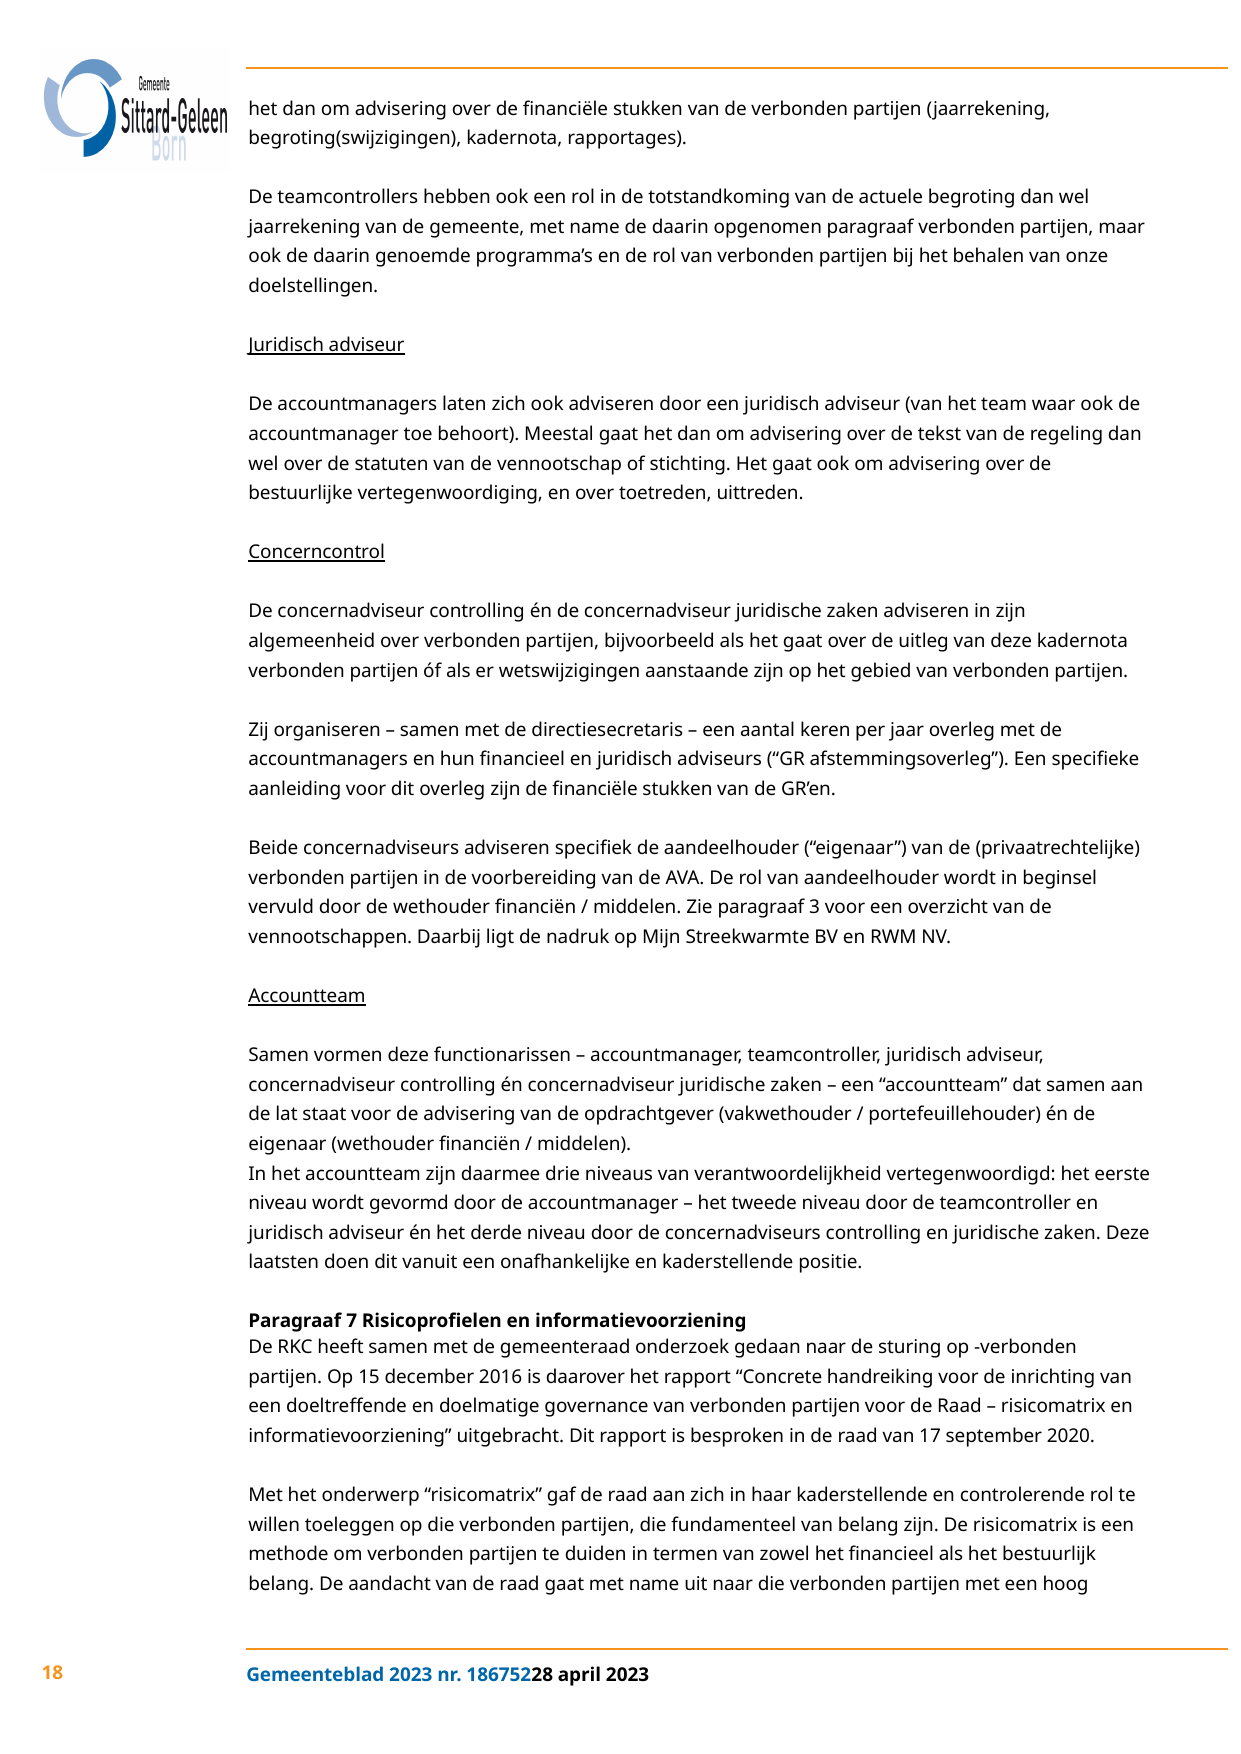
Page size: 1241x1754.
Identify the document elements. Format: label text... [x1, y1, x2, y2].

text Juridisch adviseur [248, 331, 1152, 357]
text In het accountteam zijn daarmee drie niveaus van verantwoordelijkheid vertegenwoordigd: het eerste niveau wordt gevormd door de accountmanager – het tweede niveau door de teamcontroller en juridisch adviseur én het derde niveau door de concernadviseurs controlling en juridische zaken. Deze laatsten doen dit vanuit een onafhankelijke en kaderstellende positie. [248, 1160, 1152, 1274]
text De RKC heeft samen met de gemeenteraad onderzoek gedaan naar de sturing op -verbonden partijen. Op 15 december 2016 is daarover het rapport “Concrete handreiking voor de inrichting van een doeltreffende en doelmatige governance van verbonden partijen voor de Raad – risicomatrix en informatievoorziening” uitgebracht. Dit rapport is besproken in de raad van 17 september 2020. [248, 1333, 1152, 1448]
text Concerncontrol [248, 538, 1152, 564]
text Met het onderwerp “risicomatrix” gaf de raad aan zich in haar kaderstellende en controlerende rol te willen toeleggen op die verbonden partijen, die fundamenteel van belang zijn. De risicomatrix is een methode om verbonden partijen te duiden in termen van zowel het financieel als het bestuurlijk belang. De aandacht van de raad gaat met name uit naar die verbonden partijen met een hoog [248, 1481, 1152, 1596]
text Samen vormen deze functionarissen – accountmanager, teamcontroller, juridisch adviseur, concernadviseur controlling én concernadviseur juridische zaken – een “accountteam” dat samen aan de lat staat voor de advisering van de opdrachtgever (vakwethouder / portefeuillehouder) én de eigenaar (wethouder financiën / middelen). [248, 1041, 1152, 1156]
picture [41, 47, 231, 172]
text Beide concernadviseurs adviseren specifiek de aandeelhouder (“eigenaar”) van de (privaatrechtelijke) verbonden partijen in de voorbereiding van de AVA. De rol van aandeelhouder wordt in beginsel vervuld door de wethouder financiën / middelen. Zie paragraaf 3 voor een overzicht van de vennootschappen. Daarbij ligt de nadruk op Mijn Streekwarmte BV en RWM NV. [248, 834, 1152, 949]
text Zij organiseren – samen met de directiesecretaris – een aantal keren per jaar overleg met de accountmanagers en hun financieel en juridisch adviseurs (“GR afstemmingsoverleg”). Een specifieke aanleiding voor dit overleg zijn de financiële stukken van de GR’en. [248, 716, 1152, 801]
text Paragraaf 7 Risicoprofielen en informatievoorziening [248, 1308, 1152, 1333]
text Accountteam [248, 982, 1152, 1008]
text De teamcontrollers hebben ook een rol in de totstandkoming van de actuele begroting dan wel jaarrekening van de gemeente, met name de daarin opgenomen paragraaf verbonden partijen, maar ook de daarin genoemde programma’s en de rol van verbonden partijen bij het behalen van onze doelstellingen. [248, 183, 1152, 298]
text het dan om advisering over de financiële stukken van de verbonden partijen (jaarrekening, begroting(swijzigingen), kadernota, rapportages). [248, 95, 1152, 150]
text De accountmanagers laten zich ook adviseren door een juridisch adviseur (van het team waar ook de accountmanager toe behoort). Meestal gaat het dan om advisering over de tekst van de regeling dan wel over de statuten van de vennootschap of stichting. Het gaat ook om advisering over de bestuurlijke vertegenwoordiging, en over toetreden, uittreden. [248, 391, 1152, 505]
text De concernadviseur controlling én de concernadviseur juridische zaken adviseren in zijn algemeenheid over verbonden partijen, bijvoorbeeld als het gaat over de uitleg van deze kadernota verbonden partijen óf als er wetswijzigingen aanstaande zijn op het gebied van verbonden partijen. [248, 598, 1152, 683]
